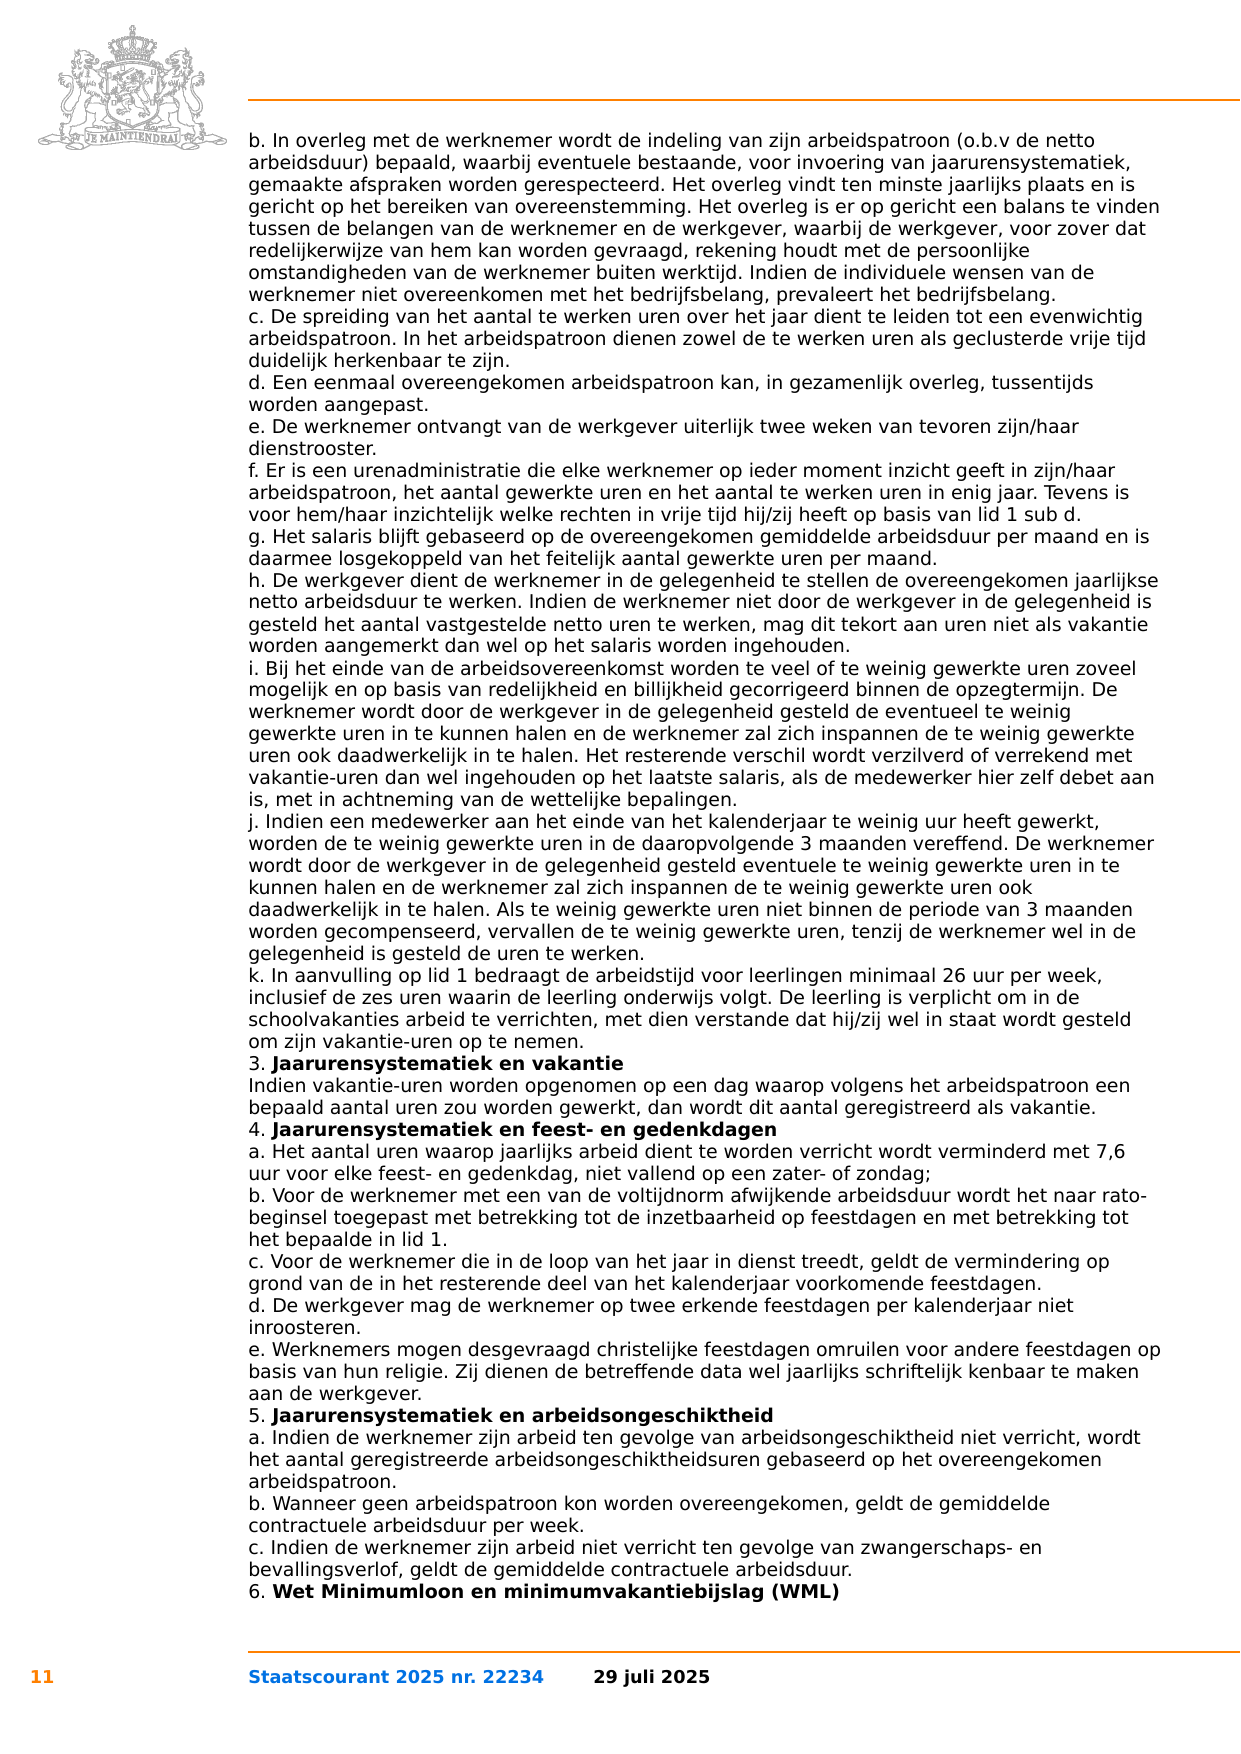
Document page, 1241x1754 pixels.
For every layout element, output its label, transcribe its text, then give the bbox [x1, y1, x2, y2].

text d. Een eenmaal overeengekomen arbeidspatroon kan, in gezamenlijk overleg, tussentijds worden aangepast. [248, 372, 1163, 416]
text c. Voor de werknemer die in de loop van het jaar in dienst treedt, geldt de vermindering op grond van de in het resterende deel van het kalenderjaar voorkomende feestdagen. [248, 1251, 1163, 1295]
text c. Indien de werknemer zijn arbeid niet verricht ten gevolge van zwangerschaps- en bevallingsverlof, geldt de gemiddelde contractuele arbeidsduur. [248, 1537, 1163, 1581]
picture [38, 25, 227, 150]
text b. In overleg met de werknemer wordt de indeling van zijn arbeidspatroon (o.b.v de netto arbeidsduur) bepaald, waarbij eventuele bestaande, voor invoering van jaarurensystematiek, gemaakte afspraken worden gerespecteerd. Het overleg vindt ten minste jaarlijks plaats en is gericht op het bereiken van overeenstemming. Het overleg is er op gericht een balans te vinden tussen de belangen van de werknemer en de werkgever, waarbij de werkgever, voor zover dat redelijkerwijze van hem kan worden gevraagd, rekening houdt met de persoonlijke omstandigheden van de werknemer buiten werktijd. Indien de individuele wensen van de werknemer niet overeenkomen met het bedrijfsbelang, prevaleert het bedrijfsbelang. [248, 130, 1163, 306]
text Indien vakantie-uren worden opgenomen op een dag waarop volgens het arbeidspatroon een bepaald aantal uren zou worden gewerkt, dan wordt dit aantal geregistreerd als vakantie. [248, 1075, 1163, 1119]
text c. De spreiding van het aantal te werken uren over het jaar dient te leiden tot een evenwichtig arbeidspatroon. In het arbeidspatroon dienen zowel de te werken uren als geclusterde vrije tijd duidelijk herkenbaar te zijn. [248, 306, 1163, 372]
text b. Wanneer geen arbeidspatroon kon worden overeengekomen, geldt de gemiddelde contractuele arbeidsduur per week. [248, 1493, 1163, 1537]
text 3. Jaarurensystematiek en vakantie [248, 1053, 1163, 1075]
text a. Indien de werknemer zijn arbeid ten gevolge van arbeidsongeschiktheid niet verricht, wordt het aantal geregistreerde arbeidsongeschiktheidsuren gebaseerd op het overeengekomen arbeidspatroon. [248, 1427, 1163, 1493]
text k. In aanvulling op lid 1 bedraagt de arbeidstijd voor leerlingen minimaal 26 uur per week, inclusief de zes uren waarin de leerling onderwijs volgt. De leerling is verplicht om in de schoolvakanties arbeid te verrichten, met dien verstande dat hij/zij wel in staat wordt gesteld om zijn vakantie-uren op te nemen. [248, 965, 1163, 1053]
text j. Indien een medewerker aan het einde van het kalenderjaar te weinig uur heeft gewerkt, worden de te weinig gewerkte uren in de daaropvolgende 3 maanden vereffend. De werknemer wordt door de werkgever in de gelegenheid gesteld eventuele te weinig gewerkte uren in te kunnen halen en de werknemer zal zich inspannen de te weinig gewerkte uren ook daadwerkelijk in te halen. Als te weinig gewerkte uren niet binnen de periode van 3 maanden worden gecompenseerd, vervallen de te weinig gewerkte uren, tenzij de werknemer wel in de gelegenheid is gesteld de uren te werken. [248, 811, 1163, 965]
text 6. Wet Minimumloon en minimumvakantiebijslag (WML) [248, 1581, 1163, 1602]
text 4. Jaarurensystematiek en feest- en gedenkdagen [248, 1119, 1163, 1141]
text f. Er is een urenadministratie die elke werknemer op ieder moment inzicht geeft in zijn/haar arbeidspatroon, het aantal gewerkte uren en het aantal te werken uren in enig jaar. Tevens is voor hem/haar inzichtelijk welke rechten in vrije tijd hij/zij heeft op basis van lid 1 sub d. [248, 459, 1163, 526]
text h. De werkgever dient de werknemer in de gelegenheid te stellen de overeengekomen jaarlijkse netto arbeidsduur te werken. Indien de werknemer niet door de werkgever in de gelegenheid is gesteld het aantal vastgestelde netto uren te werken, mag dit tekort aan uren niet als vakantie worden aangemerkt dan wel op het salaris worden ingehouden. [248, 569, 1163, 657]
text e. Werknemers mogen desgevraagd christelijke feestdagen omruilen voor andere feestdagen op basis van hun religie. Zij dienen de betreffende data wel jaarlijks schriftelijk kenbaar te maken aan de werkgever. [248, 1339, 1163, 1405]
text i. Bij het einde van de arbeidsovereenkomst worden te veel of te weinig gewerkte uren zoveel mogelijk en op basis van redelijkheid en billijkheid gecorrigeerd binnen de opzegtermijn. De werknemer wordt door de werkgever in de gelegenheid gesteld de eventueel te weinig gewerkte uren in te kunnen halen en de werknemer zal zich inspannen de te weinig gewerkte uren ook daadwerkelijk in te halen. Het resterende verschil wordt verzilverd of verrekend met vakantie-uren dan wel ingehouden op het laatste salaris, als de medewerker hier zelf debet aan is, met in achtneming van de wettelijke bepalingen. [248, 657, 1163, 811]
text g. Het salaris blijft gebaseerd op de overeengekomen gemiddelde arbeidsduur per maand en is daarmee losgekoppeld van het feitelijk aantal gewerkte uren per maand. [248, 526, 1163, 569]
text d. De werkgever mag de werknemer op twee erkende feestdagen per kalenderjaar niet inroosteren. [248, 1295, 1163, 1339]
text e. De werknemer ontvangt van de werkgever uiterlijk twee weken van tevoren zijn/haar dienstrooster. [248, 416, 1163, 459]
text b. Voor de werknemer met een van de voltijdnorm afwijkende arbeidsduur wordt het naar rato-beginsel toegepast met betrekking tot de inzetbaarheid op feestdagen en met betrekking tot het bepaalde in lid 1. [248, 1185, 1163, 1251]
text 5. Jaarurensystematiek en arbeidsongeschiktheid [248, 1405, 1163, 1427]
text a. Het aantal uren waarop jaarlijks arbeid dient te worden verricht wordt verminderd met 7,6 uur voor elke feest- en gedenkdag, niet vallend op een zater- of zondag; [248, 1141, 1163, 1185]
